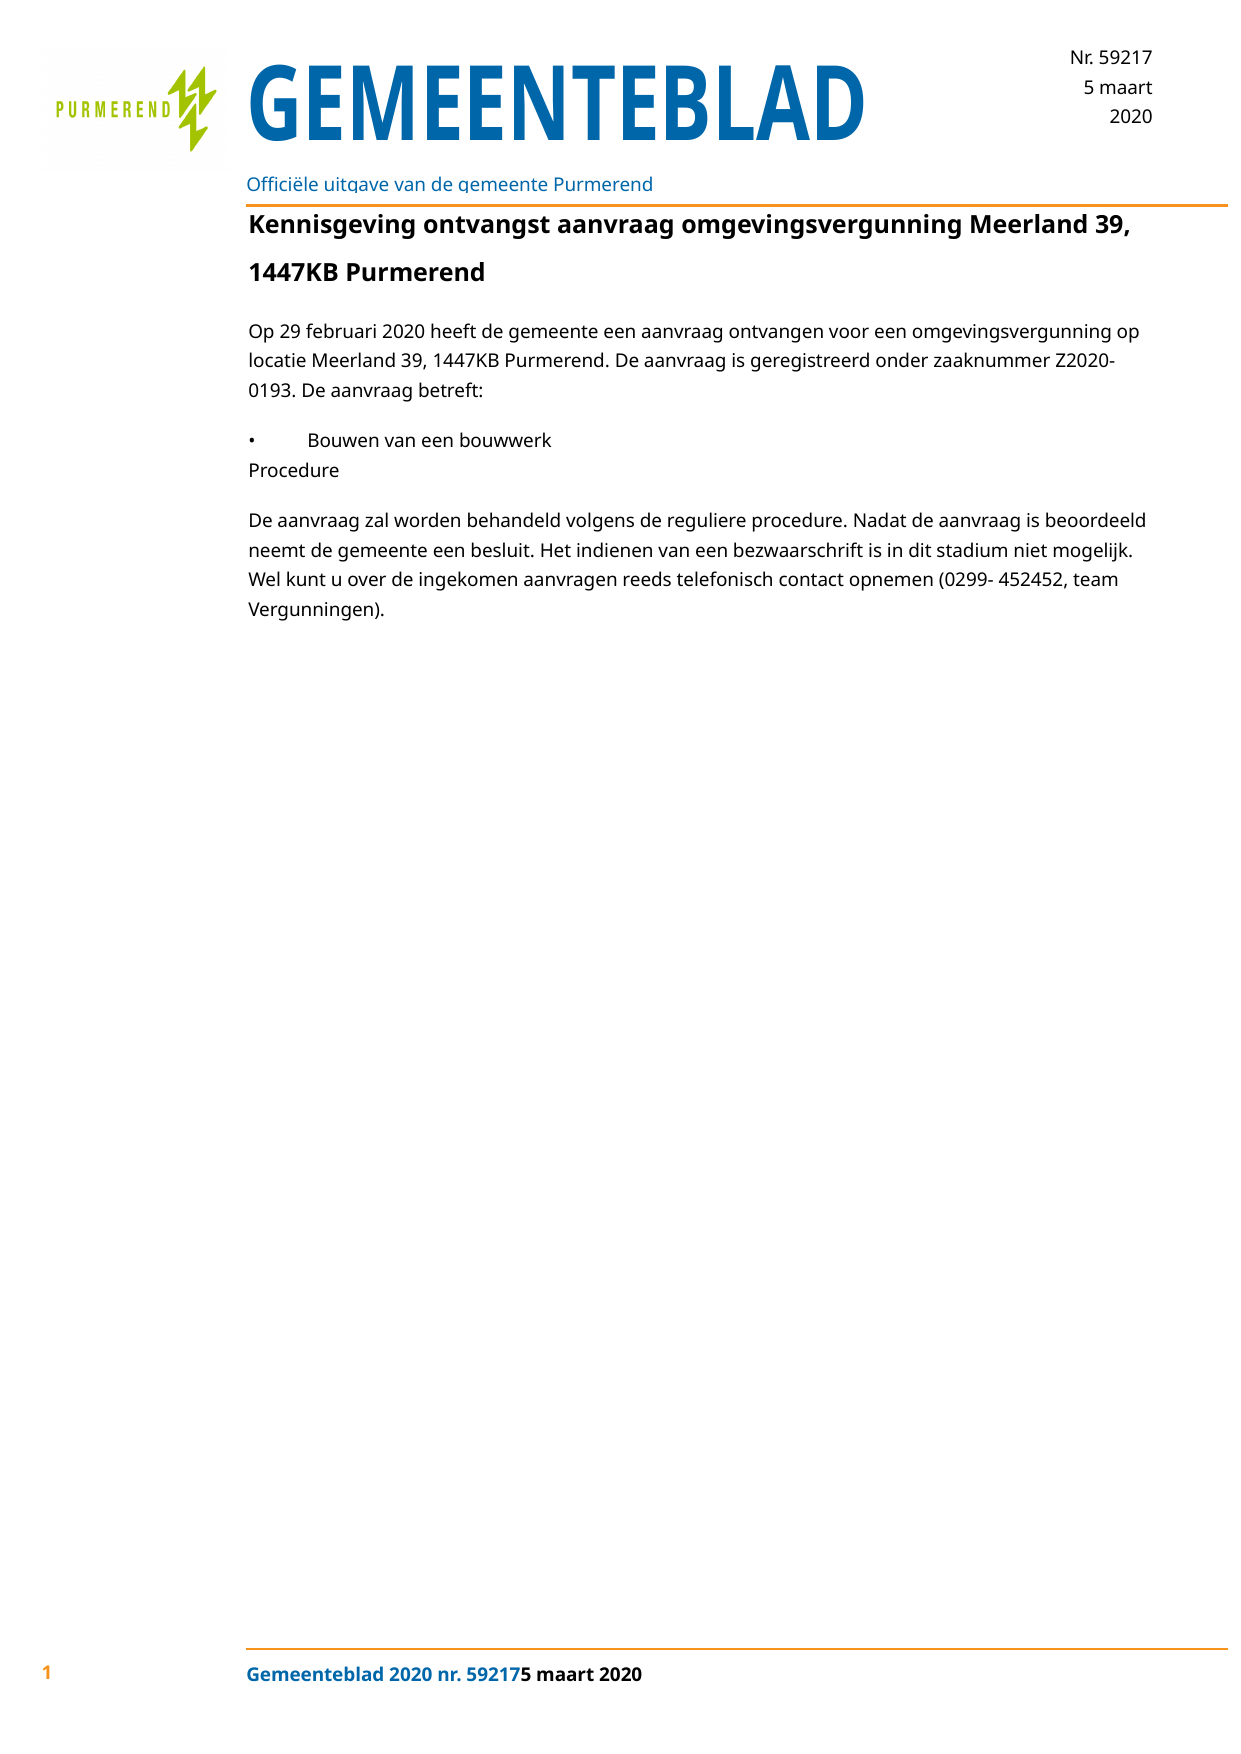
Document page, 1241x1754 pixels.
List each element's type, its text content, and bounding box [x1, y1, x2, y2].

text Op 29 februari 2020 heeft de gemeente een aanvraag ontvangen voor een omgevingsvergunning op locatie Meerland 39, 1447KB Purmerend. De aanvraag is geregistreerd onder zaaknummer Z2020-0193. De aanvraag betreft: [248, 318, 1152, 403]
picture [41, 47, 231, 172]
text Kennisgeving ontvangst aanvraag omgevingsvergunning Meerland 39, 1447KB Purmerend [248, 207, 1152, 288]
list Bouwen van een bouwwerk [248, 427, 1152, 453]
text Procedure [248, 457, 1152, 483]
text De aanvraag zal worden behandeld volgens de reguliere procedure. Nadat de aanvraag is beoordeeld neemt de gemeente een besluit. Het indienen van een bezwaarschrift is in dit stadium niet mogelijk. Wel kunt u over de ingekomen aanvragen reeds telefonisch contact opnemen (0299- 452452, team Vergunningen). [248, 507, 1152, 622]
